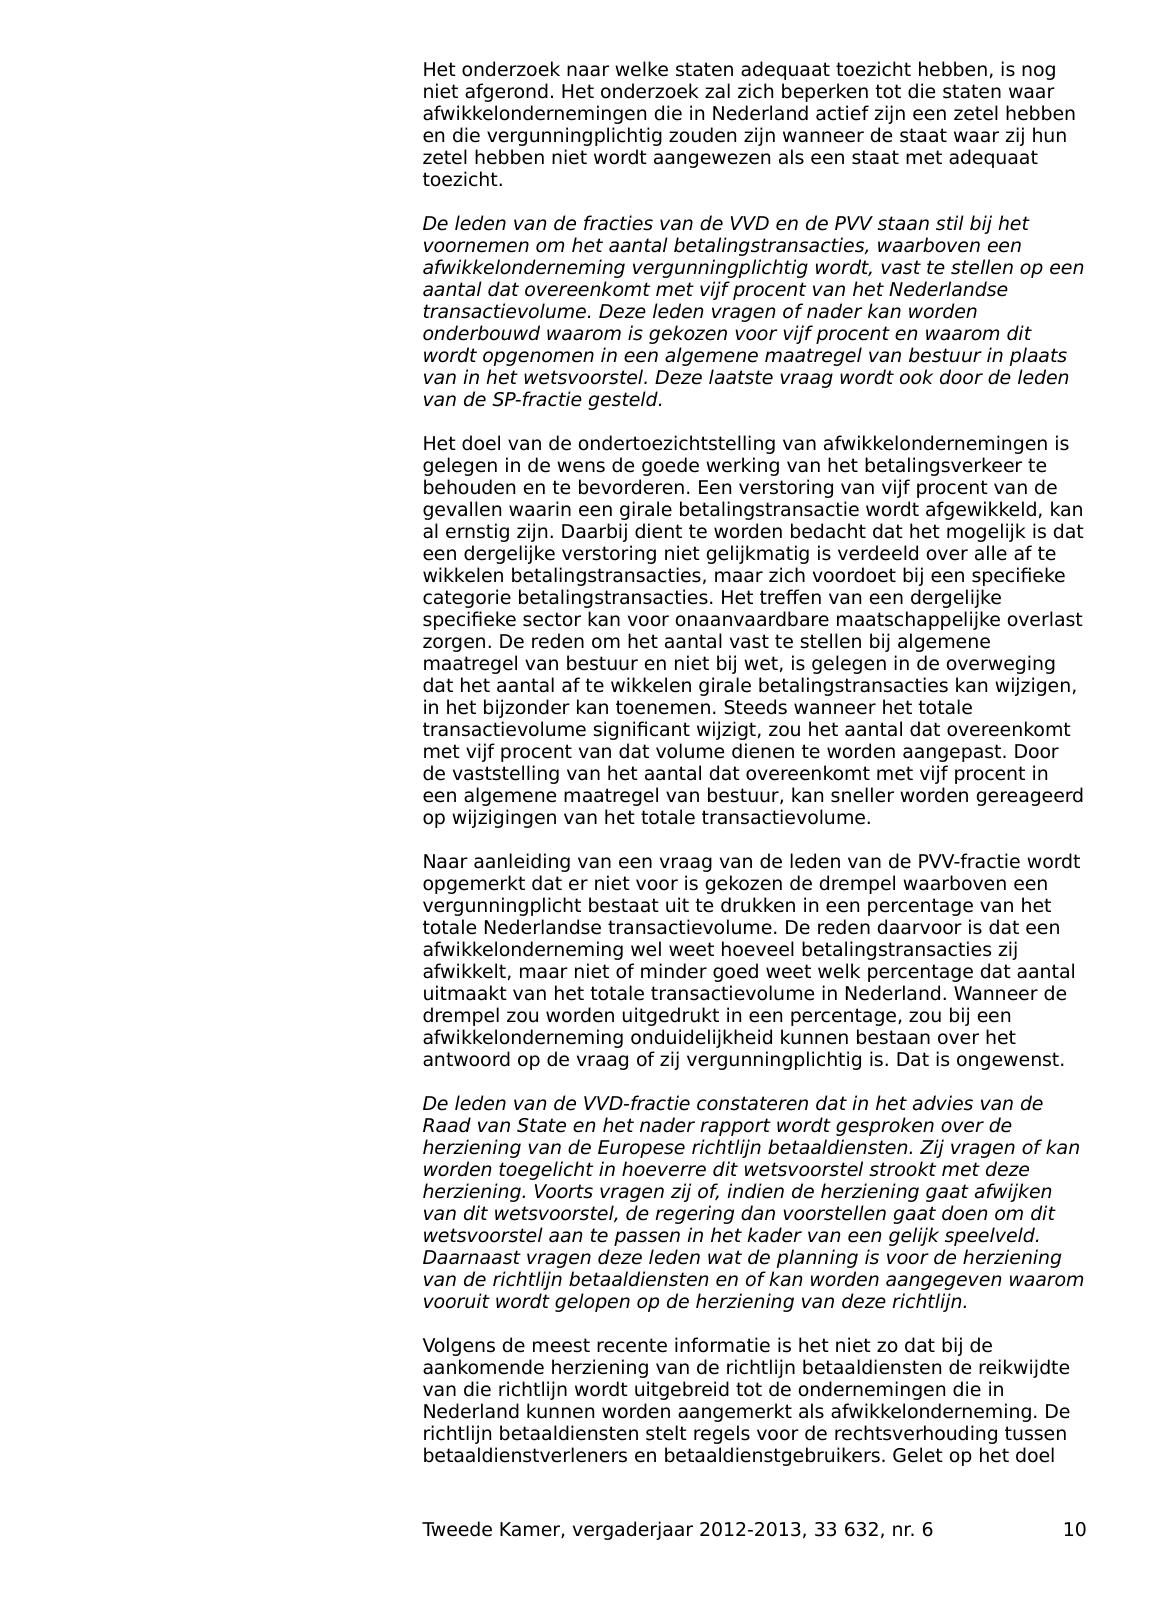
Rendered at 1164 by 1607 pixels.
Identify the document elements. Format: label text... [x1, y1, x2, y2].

text De leden van de fracties van de VVD en de PVV staan stil bij het voornemen om het aantal betalingstransacties, waarboven een afwikkelonderneming vergunningplichtig wordt, vast te stellen op een aantal dat overeenkomt met vijf procent van het Nederlandse transactievolume. Deze leden vragen of nader kan worden onderbouwd waarom is gekozen voor vijf procent en waarom dit wordt opgenomen in een algemene maatregel van bestuur in plaats van in het wetsvoorstel. Deze laatste vraag wordt ook door de leden van de SP-fractie gesteld. [422, 213, 1087, 411]
text De leden van de VVD-fractie constateren dat in het advies van de Raad van State en het nader rapport wordt gesproken over de herziening van de Europese richtlijn betaaldiensten. Zij vragen of kan worden toegelicht in hoeverre dit wetsvoorstel strookt met deze herziening. Voorts vragen zij of, indien de herziening gaat afwijken van dit wetsvoorstel, de regering dan voorstellen gaat doen om dit wetsvoorstel aan te passen in het kader van een gelijk speelveld. Daarnaast vragen deze leden wat de planning is voor de herziening van de richtlijn betaaldiensten en of kan worden aangegeven waarom vooruit wordt gelopen op de herziening van deze richtlijn. [422, 1093, 1087, 1313]
text Naar aanleiding van een vraag van de leden van de PVV-fractie wordt opgemerkt dat er niet voor is gekozen de drempel waarboven een vergunningplicht bestaat uit te drukken in een percentage van het totale Nederlandse transactievolume. De reden daarvoor is dat een afwikkelonderneming wel weet hoeveel betalingstransacties zij afwikkelt, maar niet of minder goed weet welk percentage dat aantal uitmaakt van het totale transactievolume in Nederland. Wanneer de drempel zou worden uitgedrukt in een percentage, zou bij een afwikkelonderneming onduidelijkheid kunnen bestaan over het antwoord op de vraag of zij vergunningplichtig is. Dat is ongewenst. [422, 851, 1087, 1071]
text Het onderzoek naar welke staten adequaat toezicht hebben, is nog niet afgerond. Het onderzoek zal zich beperken tot die staten waar afwikkelondernemingen die in Nederland actief zijn een zetel hebben en die vergunningplichtig zouden zijn wanneer de staat waar zij hun zetel hebben niet wordt aangewezen als een staat met adequaat toezicht. [422, 59, 1087, 191]
text Volgens de meest recente informatie is het niet zo dat bij de aankomende herziening van de richtlijn betaaldiensten de reikwijdte van die richtlijn wordt uitgebreid tot de ondernemingen die in Nederland kunnen worden aangemerkt als afwikkelonderneming. De richtlijn betaaldiensten stelt regels voor de rechtsverhouding tussen betaaldienstverleners en betaaldienstgebruikers. Gelet op het doel [422, 1335, 1087, 1467]
text Het doel van de ondertoezichtstelling van afwikkelondernemingen is gelegen in de wens de goede werking van het betalingsverkeer te behouden en te bevorderen. Een verstoring van vijf procent van de gevallen waarin een girale betalingstransactie wordt afgewikkeld, kan al ernstig zijn. Daarbij dient te worden bedacht dat het mogelijk is dat een dergelijke verstoring niet gelijkmatig is verdeeld over alle af te wikkelen betalingstransacties, maar zich voordoet bij een specifieke categorie betalingstransacties. Het treffen van een dergelijke specifieke sector kan voor onaanvaardbare maatschappelijke overlast zorgen. De reden om het aantal vast te stellen bij algemene maatregel van bestuur en niet bij wet, is gelegen in de overweging dat het aantal af te wikkelen girale betalingstransacties kan wijzigen, in het bijzonder kan toenemen. Steeds wanneer het totale transactievolume significant wijzigt, zou het aantal dat overeenkomt met vijf procent van dat volume dienen te worden aangepast. Door de vaststelling van het aantal dat overeenkomt met vijf procent in een algemene maatregel van bestuur, kan sneller worden gereageerd op wijzigingen van het totale transactievolume. [422, 433, 1087, 829]
